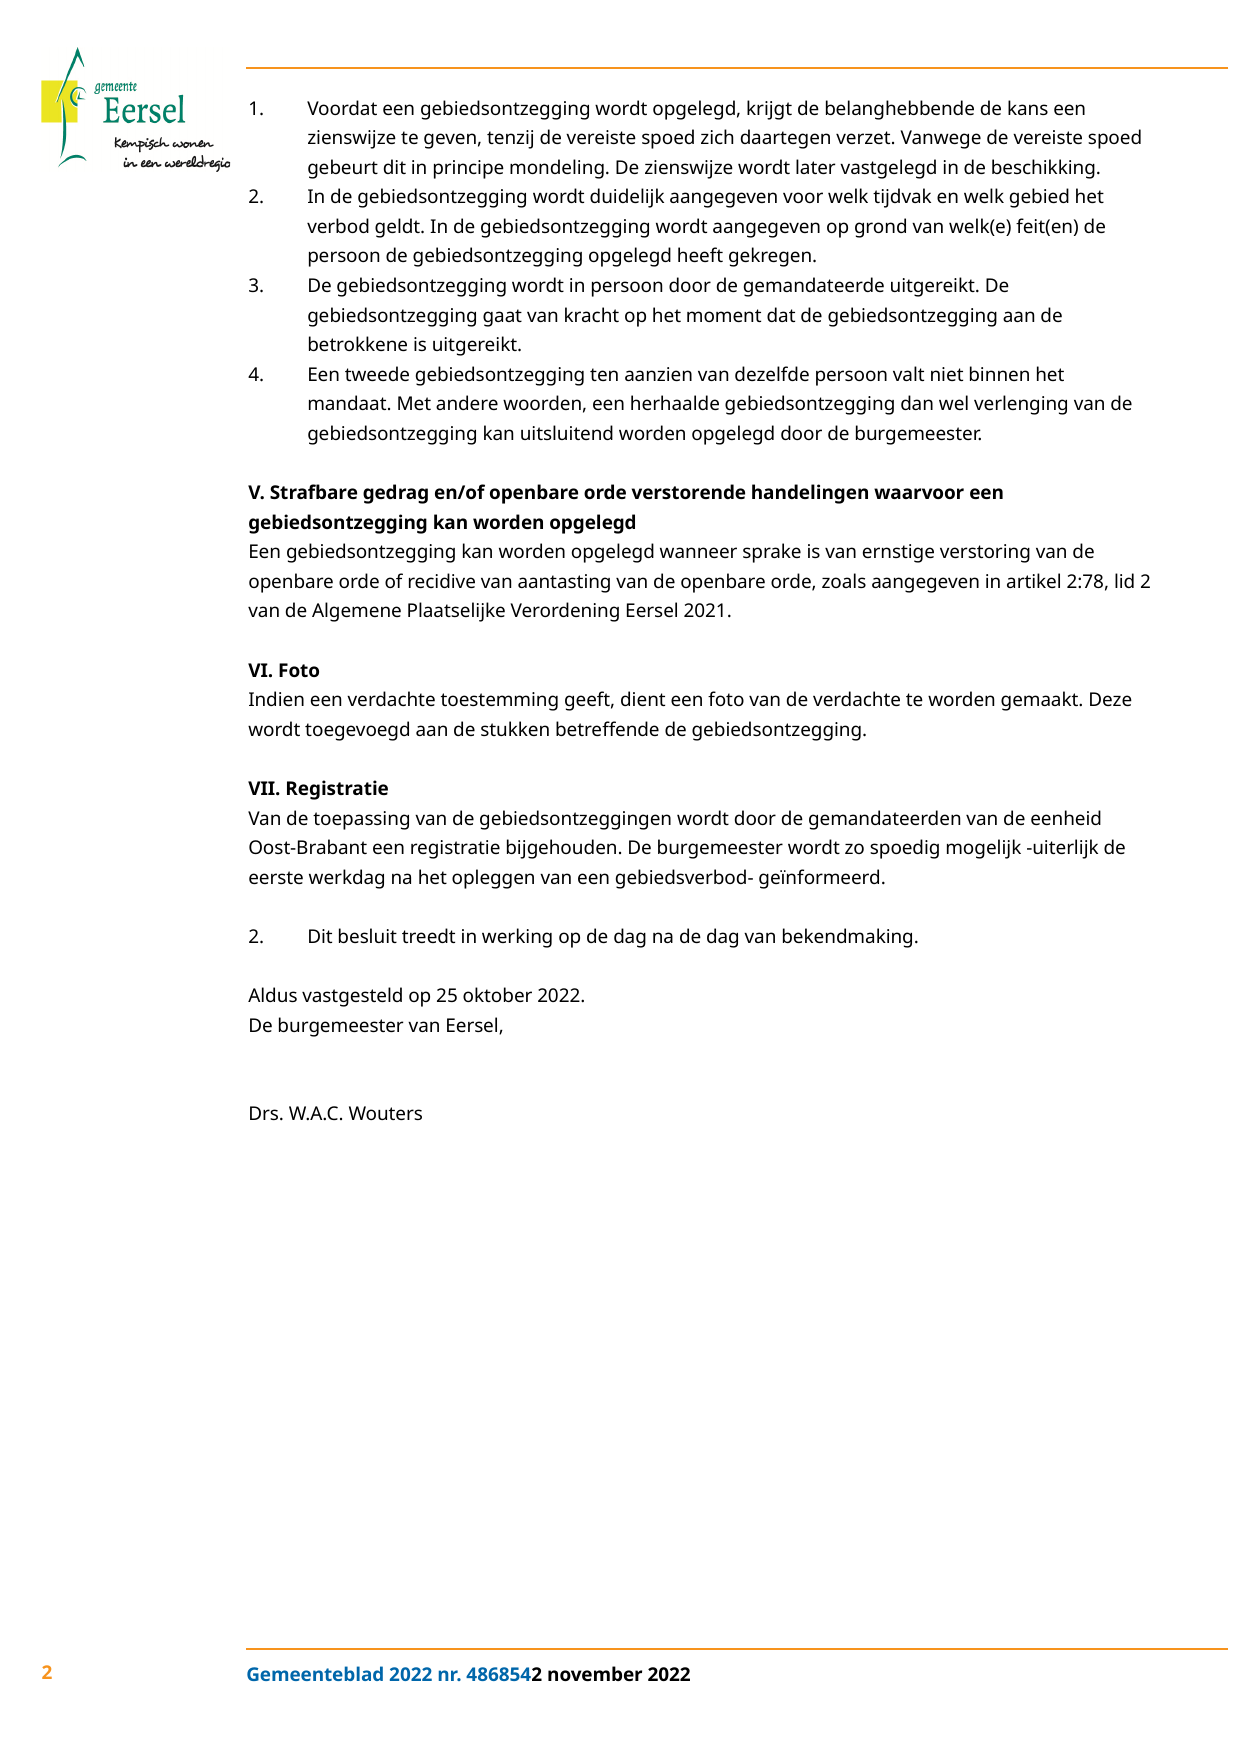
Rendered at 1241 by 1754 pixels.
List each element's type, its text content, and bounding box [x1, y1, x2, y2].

text Drs. W.A.C. Wouters [248, 1101, 1152, 1126]
text De burgemeester van Eersel, [248, 1012, 1152, 1038]
list Een tweede gebiedsontzegging ten aanzien van dezelfde persoon valt niet binnen het mandaat. Met andere woorden, een herhaalde gebiedsontzegging dan wel verlenging van de gebiedsontzegging kan uitsluitend worden opgelegd door de burgemeester. [248, 361, 1152, 446]
text Van de toepassing van de gebiedsontzeggingen wordt door de gemandateerden van de eenheid Oost-Brabant een registratie bijgehouden. De burgemeester wordt zo spoedig mogelijk -uiterlijk de eerste werkdag na het opleggen van een gebiedsverbod- geïnformeerd. [248, 805, 1152, 890]
text VII. Registratie [248, 775, 1152, 801]
text Aldus vastgesteld op 25 oktober 2022. [248, 982, 1152, 1008]
list In de gebiedsontzegging wordt duidelijk aangegeven voor welk tijdvak en welk gebied het verbod geldt. In de gebiedsontzegging wordt aangegeven op grond van welk(e) feit(en) de persoon de gebiedsontzegging opgelegd heeft gekregen. [248, 183, 1152, 268]
picture [41, 47, 231, 172]
list Voordat een gebiedsontzegging wordt opgelegd, krijgt de belanghebbende de kans een zienswijze te geven, tenzij de vereiste spoed zich daartegen verzet. Vanwege de vereiste spoed gebeurt dit in principe mondeling. De zienswijze wordt later vastgelegd in de beschikking. [248, 95, 1152, 180]
list De gebiedsontzegging wordt in persoon door de gemandateerde uitgereikt. De gebiedsontzegging gaat van kracht op het moment dat de gebiedsontzegging aan de betrokkene is uitgereikt. [248, 272, 1152, 357]
list Dit besluit treedt in werking op de dag na de dag van bekendmaking. [248, 923, 1152, 949]
text VI. Foto [248, 657, 1152, 683]
text Een gebiedsontzegging kan worden opgelegd wanneer sprake is van ernstige verstoring van de openbare orde of recidive van aantasting van de openbare orde, zoals aangegeven in artikel 2:78, lid 2 van de Algemene Plaatselijke Verordening Eersel 2021. [248, 538, 1152, 623]
text V. Strafbare gedrag en/of openbare orde verstorende handelingen waarvoor een gebiedsontzegging kan worden opgelegd [248, 479, 1152, 535]
text Indien een verdachte toestemming geeft, dient een foto van de verdachte te worden gemaakt. Deze wordt toegevoegd aan de stukken betreffende de gebiedsontzegging. [248, 686, 1152, 742]
